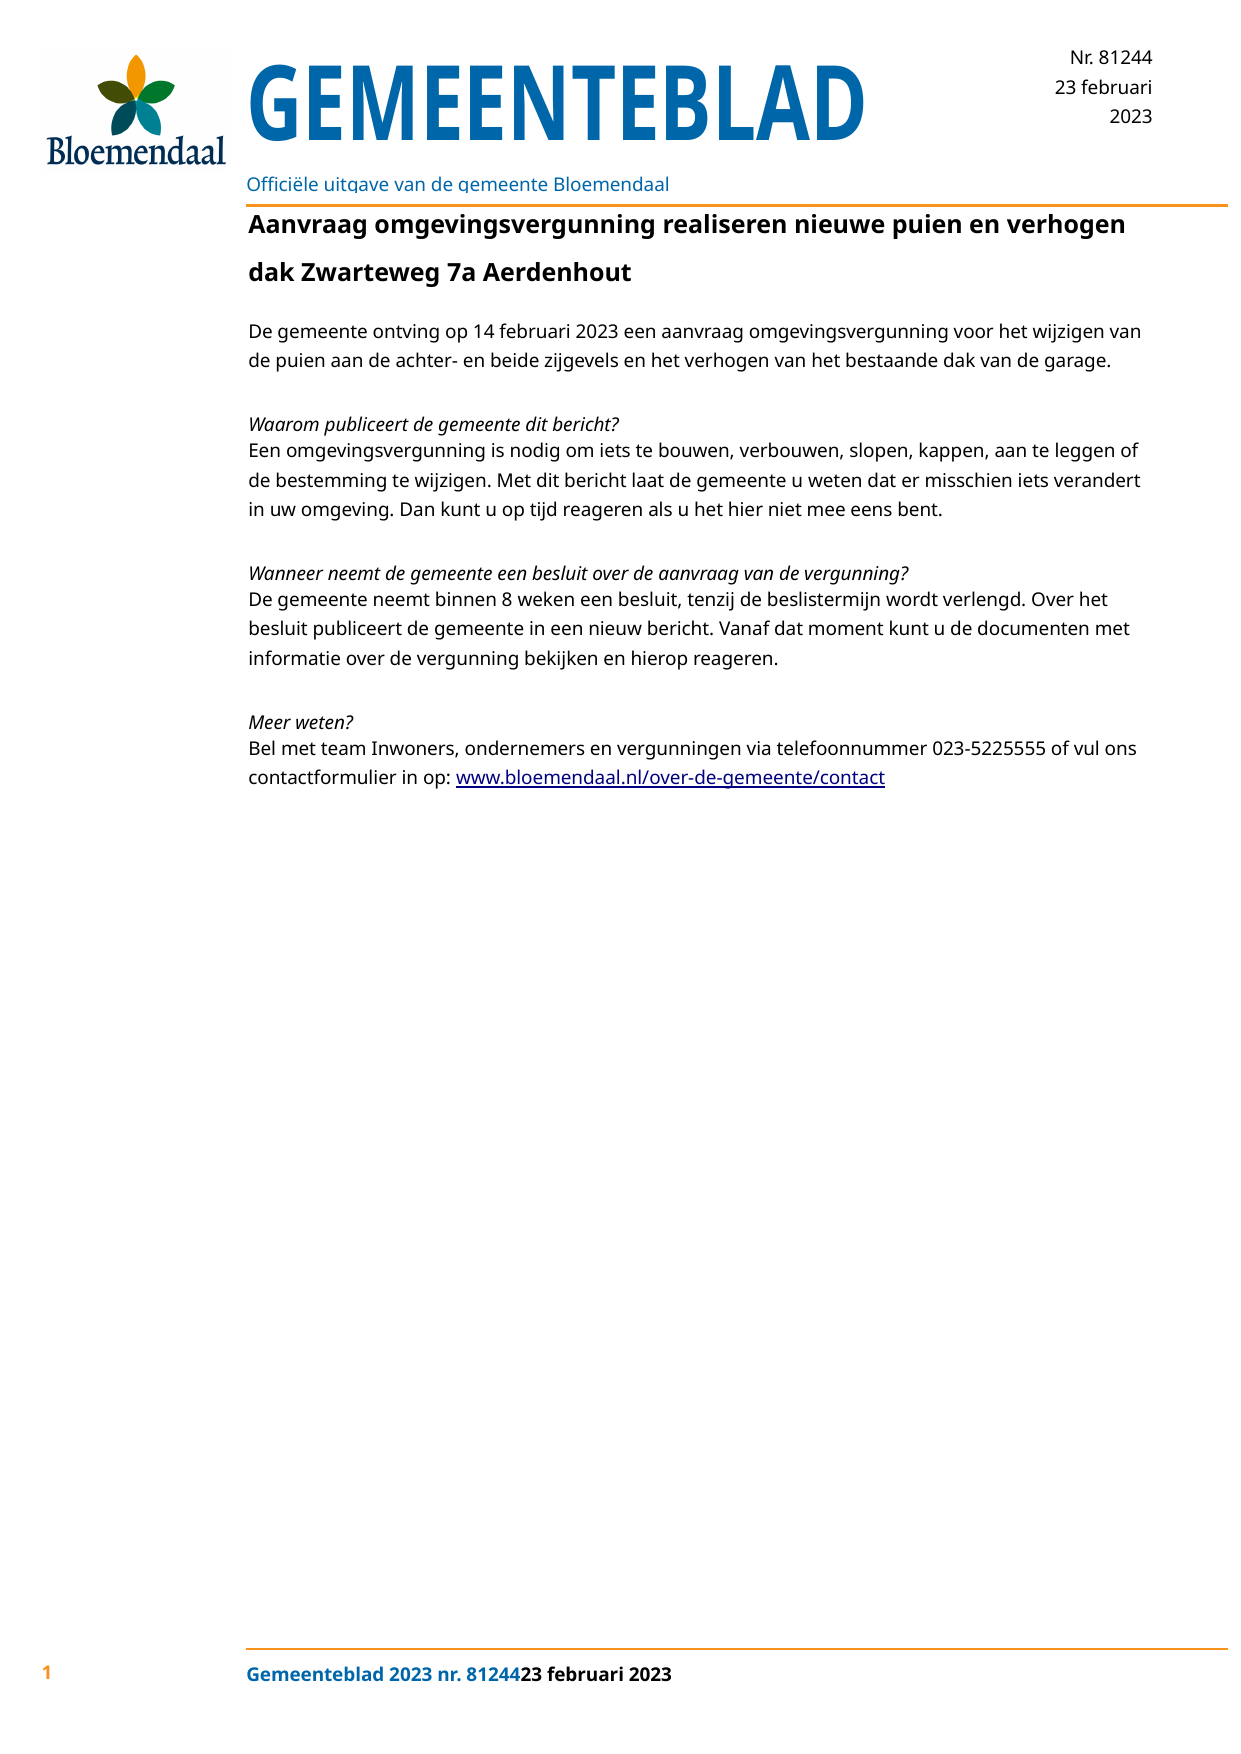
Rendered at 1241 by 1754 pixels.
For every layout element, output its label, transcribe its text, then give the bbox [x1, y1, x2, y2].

text Meer weten? [248, 709, 1152, 735]
text Aanvraag omgevingsvergunning realiseren nieuwe puien en verhogen dak Zwarteweg 7a Aerdenhout [248, 207, 1152, 288]
picture [41, 47, 231, 172]
text Bel met team Inwoners, ondernemers en vergunningen via telefoonnummer 023-5225555 of vul ons contactformulier in op: www.bloemendaal.nl/over-de-gemeente/contact [248, 735, 1152, 790]
text Een omgevingsvergunning is nodig om iets te bouwen, verbouwen, slopen, kappen, aan te leggen of de bestemming te wijzigen. Met dit bericht laat de gemeente u weten dat er misschien iets verandert in uw omgeving. Dan kunt u op tijd reageren als u het hier niet mee eens bent. [248, 437, 1152, 522]
text Wanneer neemt de gemeente een besluit over de aanvraag van de vergunning? [248, 560, 1152, 586]
text De gemeente ontving op 14 februari 2023 een aanvraag omgevingsvergunning voor het wijzigen van de puien aan de achter- en beide zijgevels en het verhogen van het bestaande dak van de garage. [248, 318, 1152, 373]
text Waarom publiceert de gemeente dit bericht? [248, 411, 1152, 437]
text De gemeente neemt binnen 8 weken een besluit, tenzij de beslistermijn wordt verlengd. Over het besluit publiceert de gemeente in een nieuw bericht. Vanaf dat moment kunt u de documenten met informatie over de vergunning bekijken en hierop reageren. [248, 586, 1152, 671]
